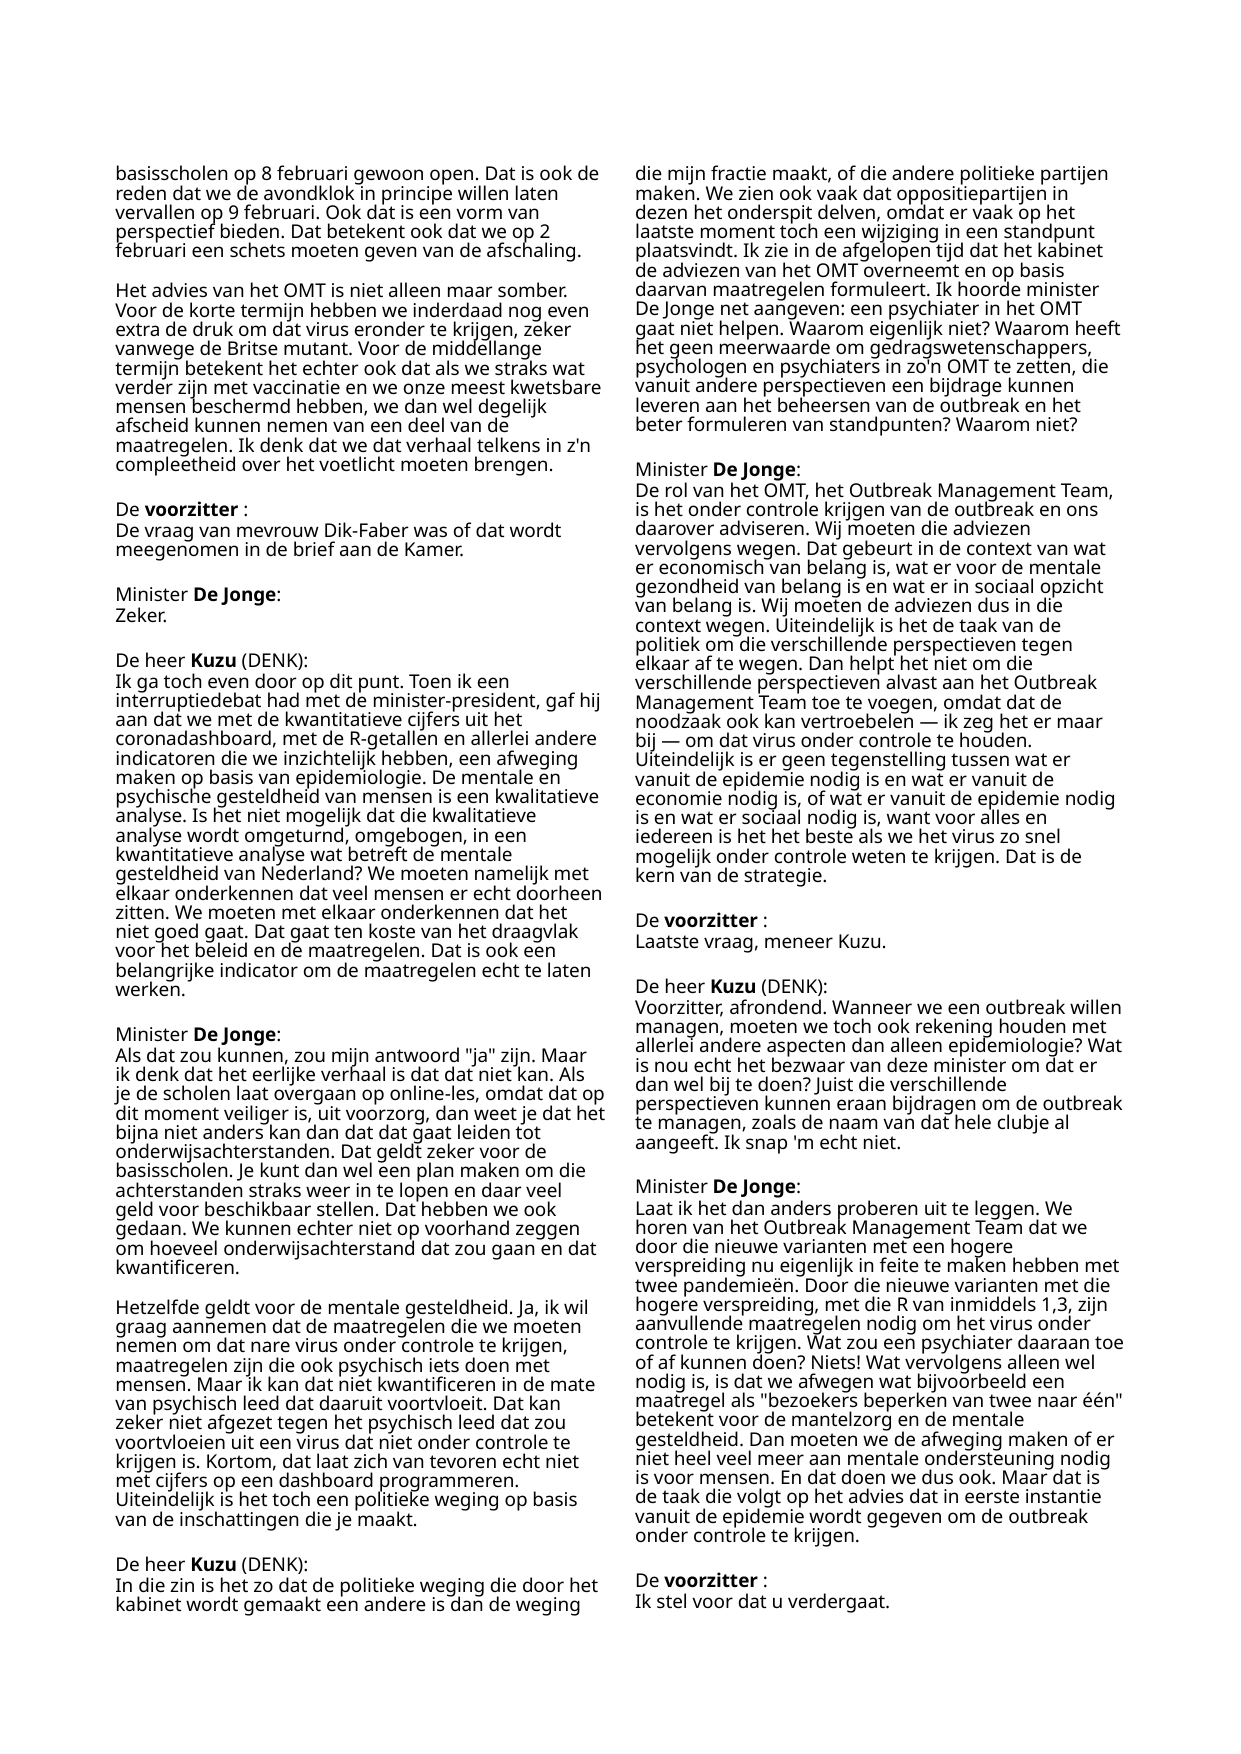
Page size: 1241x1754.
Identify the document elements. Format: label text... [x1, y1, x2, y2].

text Voorzitter, afrondend. Wanneer we een outbreak willen managen, moeten we toch ook rekening houden met allerlei andere aspecten dan alleen epidemiologie? Wat is nou echt het bezwaar van deze minister om dat er dan wel bij te doen? Juist die verschillende perspectieven kunnen eraan bijdragen om de outbreak te managen, zoals de naam van dat hele clubje al aangeeft. Ik snap 'm echt niet. [635, 999, 1125, 1153]
text Minister De Jonge: [115, 581, 605, 607]
text Het advies van het OMT is niet alleen maar somber. Voor de korte termijn hebben we inderdaad nog even extra de druk om dat virus eronder te krijgen, zeker vanwege de Britse mutant. Voor de middellange termijn betekent het echter ook dat als we straks wat verder zijn met vaccinatie en we onze meest kwetsbare mensen beschermd hebben, we dan wel degelijk afscheid kunnen nemen van een deel van de maatregelen. Ik denk dat we dat verhaal telkens in z'n compleetheid over het voetlicht moeten brengen. [115, 282, 605, 475]
text Ik ga toch even door op dit punt. Toen ik een interruptiedebat had met de minister-president, gaf hij aan dat we met de kwantitatieve cijfers uit het coronadashboard, met de R-getallen en allerlei andere indicatoren die we inzichtelijk hebben, een afweging maken op basis van epidemiologie. De mentale en psychische gesteldheid van mensen is een kwalitatieve analyse. Is het niet mogelijk dat die kwalitatieve analyse wordt omgeturnd, omgebogen, in een kwantitatieve analyse wat betreft de mentale gesteldheid van Nederland? We moeten namelijk met elkaar onderkennen dat veel mensen er echt doorheen zitten. We moeten met elkaar onderkennen dat het niet goed gaat. Dat gaat ten koste van het draagvlak voor het beleid en de maatregelen. Dat is ook een belangrijke indicator om de maatregelen echt te laten werken. [115, 673, 605, 1000]
text De voorzitter : [115, 496, 605, 522]
text Ik stel voor dat u verdergaat. [635, 1593, 1125, 1612]
text Laat ik het dan anders proberen uit te leggen. We horen van het Outbreak Management Team dat we door die nieuwe varianten met een hogere verspreiding nu eigenlijk in feite te maken hebben met twee pandemieën. Door die nieuwe varianten met die hogere verspreiding, met die R van inmiddels 1,3, zijn aanvullende maatregelen nodig om het virus onder controle te krijgen. Wat zou een psychiater daaraan toe of af kunnen doen? Niets! Wat vervolgens alleen wel nodig is, is dat we afwegen wat bijvoorbeeld een maatregel als "bezoekers beperken van twee naar één" betekent voor de mantelzorg en de mentale gesteldheid. Dan moeten we de afweging maken of er niet heel veel meer aan mentale ondersteuning nodig is voor mensen. En dat doen we dus ook. Maar dat is de taak die volgt op het advies dat in eerste instantie vanuit de epidemie wordt gegeven om de outbreak onder controle te krijgen. [635, 1199, 1125, 1546]
text De heer Kuzu (DENK): [115, 647, 605, 673]
text In die zin is het zo dat de politieke weging die door het kabinet wordt gemaakt een andere is dan de weging [115, 1577, 605, 1615]
text Minister De Jonge: [635, 1174, 1125, 1199]
text Minister De Jonge: [115, 1021, 605, 1047]
text De heer Kuzu (DENK): [635, 973, 1125, 999]
text Hetzelfde geldt voor de mentale gesteldheid. Ja, ik wil graag aannemen dat de maatregelen die we moeten nemen om dat nare virus onder controle te krijgen, maatregelen zijn die ook psychisch iets doen met mensen. Maar ik kan dat niet kwantificeren in de mate van psychisch leed dat daaruit voortvloeit. Dat kan zeker niet afgezet tegen het psychisch leed dat zou voortvloeien uit een virus dat niet onder controle te krijgen is. Kortom, dat laat zich van tevoren echt niet met cijfers op een dashboard programmeren. Uiteindelijk is het toch een politieke weging op basis van de inschattingen die je maakt. [115, 1299, 605, 1530]
text die mijn fractie maakt, of die andere politieke partijen maken. We zien ook vaak dat oppositiepartijen in dezen het onderspit delven, omdat er vaak op het laatste moment toch een wijziging in een standpunt plaatsvindt. Ik zie in de afgelopen tijd dat het kabinet de adviezen van het OMT overneemt en op basis daarvan maatregelen formuleert. Ik hoorde minister De Jonge net aangeven: een psychiater in het OMT gaat niet helpen. Waarom eigenlijk niet? Waarom heeft het geen meerwaarde om gedragswetenschappers, psychologen en psychiaters in zo'n OMT te zetten, die vanuit andere perspectieven een bijdrage kunnen leveren aan het beheersen van de outbreak en het beter formuleren van standpunten? Waarom niet? [635, 165, 1125, 435]
text Zeker. [115, 607, 605, 626]
text De voorzitter : [635, 907, 1125, 933]
text De rol van het OMT, het Outbreak Management Team, is het onder controle krijgen van de outbreak en ons daarover adviseren. Wij moeten die adviezen vervolgens wegen. Dat gebeurt in de context van wat er economisch van belang is, wat er voor de mentale gezondheid van belang is en wat er in sociaal opzicht van belang is. Wij moeten de adviezen dus in die context wegen. Uiteindelijk is het de taak van de politiek om die verschillende perspectieven tegen elkaar af te wegen. Dan helpt het niet om die verschillende perspectieven alvast aan het Outbreak Management Team toe te voegen, omdat dat de noodzaak ook kan vertroebelen — ik zeg het er maar bij — om dat virus onder controle te houden. Uiteindelijk is er geen tegenstelling tussen wat er vanuit de epidemie nodig is en wat er vanuit de economie nodig is, of wat er vanuit de epidemie nodig is en wat er sociaal nodig is, want voor alles en iedereen is het het beste als we het virus zo snel mogelijk onder controle weten te krijgen. Dat is de kern van de strategie. [635, 482, 1125, 886]
text De voorzitter : [635, 1567, 1125, 1593]
text Als dat zou kunnen, zou mijn antwoord "ja" zijn. Maar ik denk dat het eerlijke verhaal is dat dat niet kan. Als je de scholen laat overgaan op online-les, omdat dat op dit moment veiliger is, uit voorzorg, dan weet je dat het bijna niet anders kan dan dat dat gaat leiden tot onderwijsachterstanden. Dat geldt zeker voor de basisscholen. Je kunt dan wel een plan maken om die achterstanden straks weer in te lopen en daar veel geld voor beschikbaar stellen. Dat hebben we ook gedaan. We kunnen echter niet op voorhand zeggen om hoeveel onderwijsachterstand dat zou gaan en dat kwantificeren. [115, 1047, 605, 1278]
text De heer Kuzu (DENK): [115, 1551, 605, 1577]
text basisscholen op 8 februari gewoon open. Dat is ook de reden dat we de avondklok in principe willen laten vervallen op 9 februari. Ook dat is een vorm van perspectief bieden. Dat betekent ook dat we op 2 februari een schets moeten geven van de afschaling. [115, 165, 605, 262]
text Laatste vraag, meneer Kuzu. [635, 933, 1125, 952]
text Minister De Jonge: [635, 456, 1125, 482]
text De vraag van mevrouw Dik-Faber was of dat wordt meegenomen in de brief aan de Kamer. [115, 522, 605, 560]
